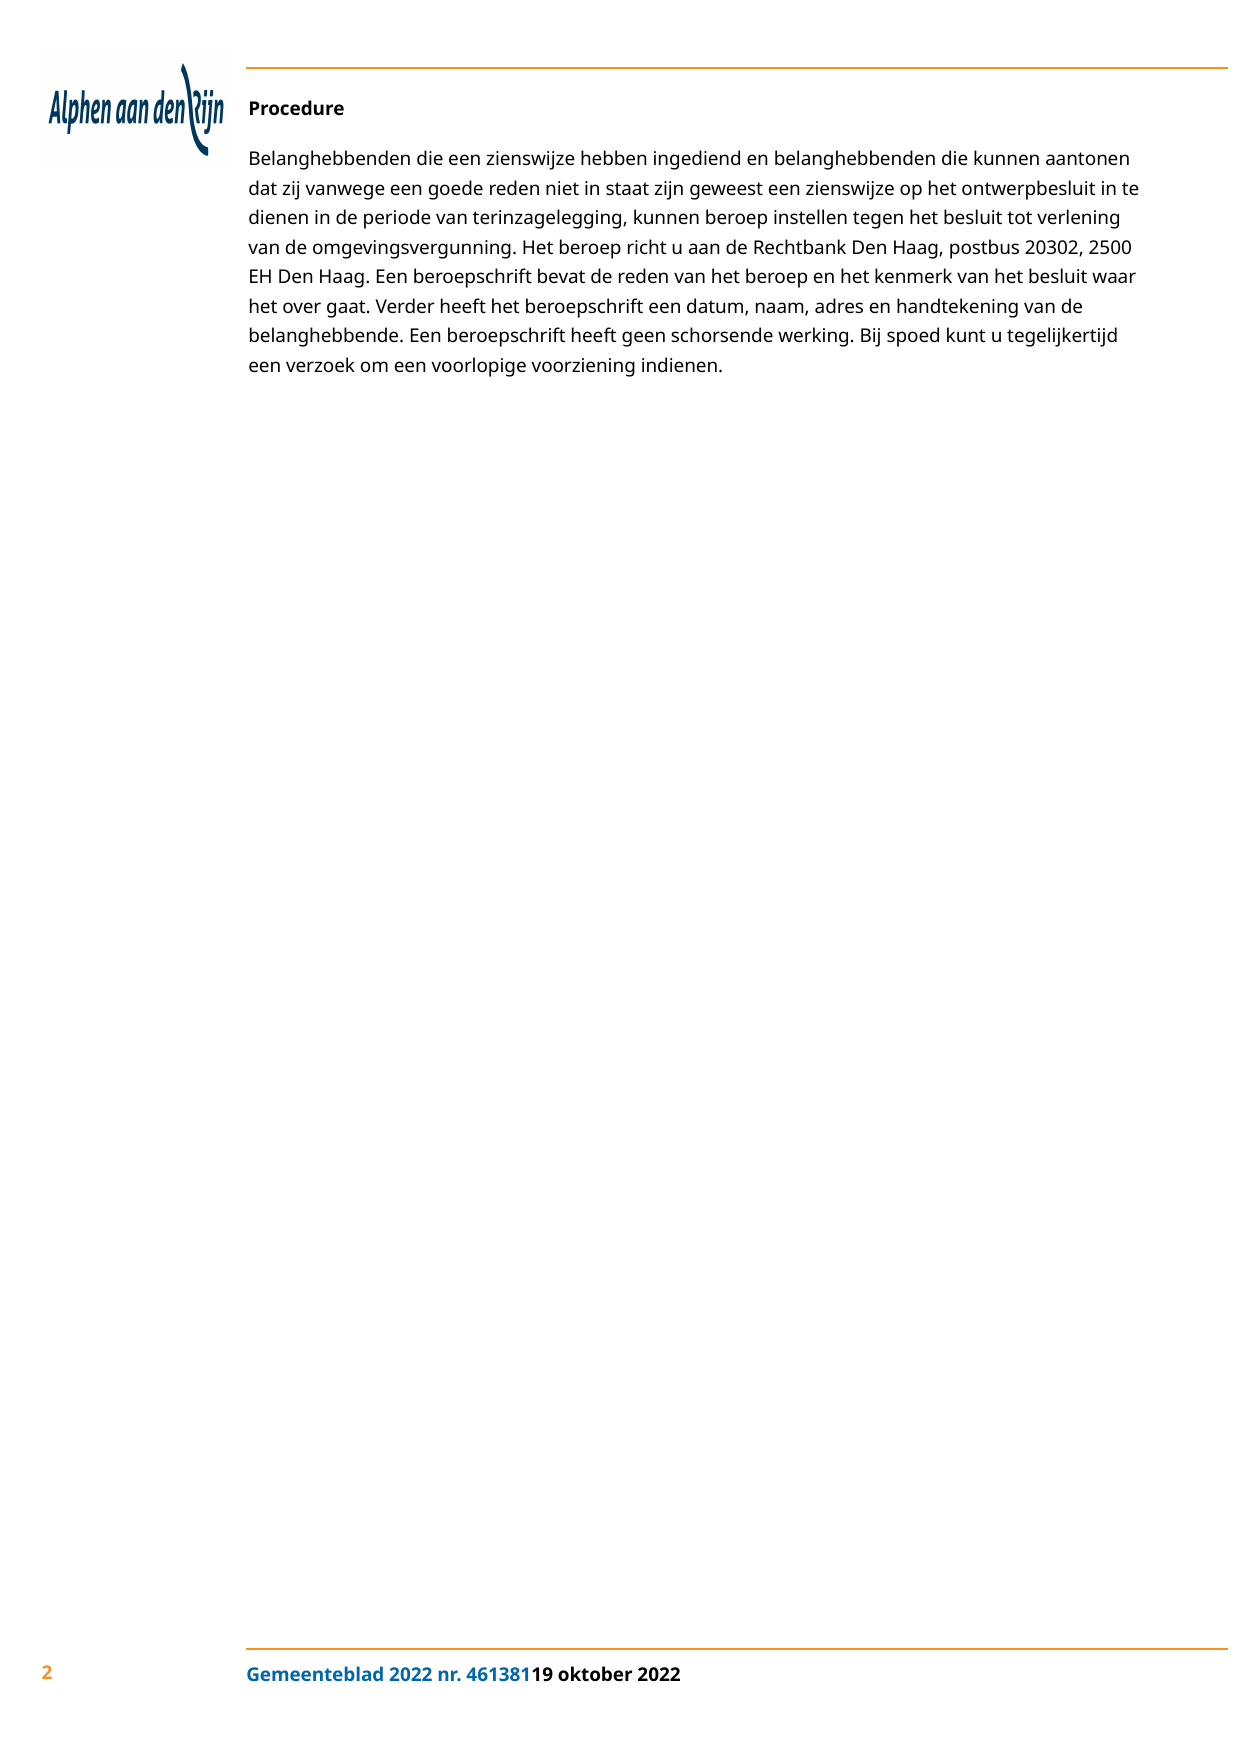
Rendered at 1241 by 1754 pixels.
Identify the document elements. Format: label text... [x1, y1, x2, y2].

text Procedure [248, 95, 1152, 121]
text Belanghebbenden die een zienswijze hebben ingediend en belanghebbenden die kunnen aantonen dat zij vanwege een goede reden niet in staat zijn geweest een zienswijze op het ontwerpbesluit in te dienen in de periode van terinzagelegging, kunnen beroep instellen tegen het besluit tot verlening van de omgevingsvergunning. Het beroep richt u aan de Rechtbank Den Haag, postbus 20302, 2500 EH Den Haag. Een beroepschrift bevat de reden van het beroep en het kenmerk van het besluit waar het over gaat. Verder heeft het beroepschrift een datum, naam, adres en handtekening van de belanghebbende. Een beroepschrift heeft geen schorsende werking. Bij spoed kunt u tegelijkertijd een verzoek om een voorlopige voorziening indienen. [248, 145, 1152, 378]
picture [41, 47, 231, 172]
